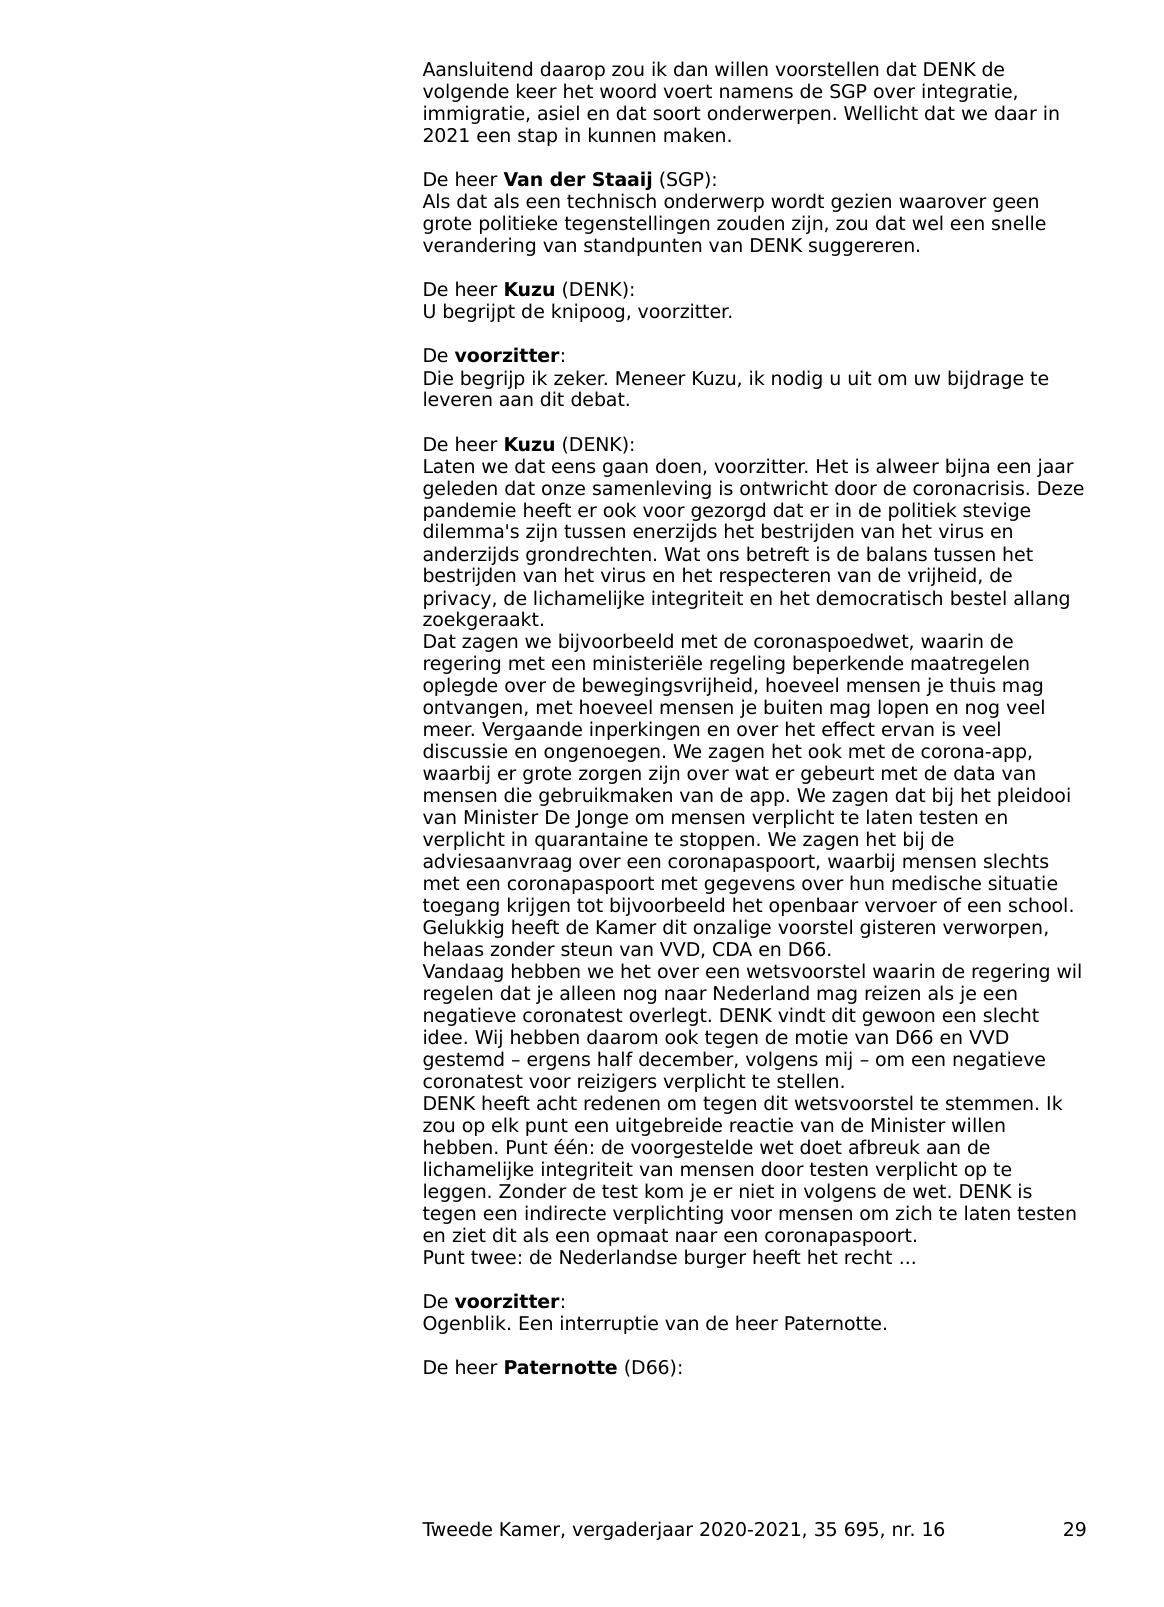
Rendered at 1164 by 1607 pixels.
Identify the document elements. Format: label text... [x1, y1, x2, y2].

text Aansluitend daarop zou ik dan willen voorstellen dat DENK de volgende keer het woord voert namens de SGP over integratie, immigratie, asiel en dat soort onderwerpen. Wellicht dat we daar in 2021 een stap in kunnen maken. [422, 59, 1087, 147]
text De voorzitter: [422, 1291, 1087, 1313]
text DENK heeft acht redenen om tegen dit wetsvoorstel te stemmen. Ik zou op elk punt een uitgebreide reactie van de Minister willen hebben. Punt één: de voorgestelde wet doet afbreuk aan de lichamelijke integriteit van mensen door testen verplicht op te leggen. Zonder de test kom je er niet in volgens de wet. DENK is tegen een indirecte verplichting voor mensen om zich te laten testen en ziet dit als een opmaat naar een coronapaspoort. [422, 1093, 1087, 1247]
text Vandaag hebben we het over een wetsvoorstel waarin de regering wil regelen dat je alleen nog naar Nederland mag reizen als je een negatieve coronatest overlegt. DENK vindt dit gewoon een slecht idee. Wij hebben daarom ook tegen de motie van D66 en VVD gestemd – ergens half december, volgens mij – om een negatieve coronatest voor reizigers verplicht te stellen. [422, 961, 1087, 1093]
text U begrijpt de knipoog, voorzitter. [422, 301, 1087, 323]
text De voorzitter: [422, 345, 1087, 367]
text De heer Paternotte (D66): [422, 1357, 1087, 1379]
text Als dat als een technisch onderwerp wordt gezien waarover geen grote politieke tegenstellingen zouden zijn, zou dat wel een snelle verandering van standpunten van DENK suggereren. [422, 191, 1087, 257]
text Ogenblik. Een interruptie van de heer Paternotte. [422, 1313, 1087, 1335]
text Die begrijp ik zeker. Meneer Kuzu, ik nodig u uit om uw bijdrage te leveren aan dit debat. [422, 367, 1087, 411]
text De heer Kuzu (DENK): [422, 433, 1087, 456]
text Punt twee: de Nederlandse burger heeft het recht ... [422, 1247, 1087, 1269]
text Dat zagen we bijvoorbeeld met de coronaspoedwet, waarin de regering met een ministeriële regeling beperkende maatregelen oplegde over de bewegingsvrijheid, hoeveel mensen je thuis mag ontvangen, met hoeveel mensen je buiten mag lopen en nog veel meer. Vergaande inperkingen en over het effect ervan is veel discussie en ongenoegen. We zagen het ook met de corona-app, waarbij er grote zorgen zijn over wat er gebeurt met de data van mensen die gebruikmaken van de app. We zagen dat bij het pleidooi van Minister De Jonge om mensen verplicht te laten testen en verplicht in quarantaine te stoppen. We zagen het bij de adviesaanvraag over een coronapaspoort, waarbij mensen slechts met een coronapaspoort met gegevens over hun medische situatie toegang krijgen tot bijvoorbeeld het openbaar vervoer of een school. Gelukkig heeft de Kamer dit onzalige voorstel gisteren verworpen, helaas zonder steun van VVD, CDA en D66. [422, 631, 1087, 961]
text De heer Kuzu (DENK): [422, 279, 1087, 301]
text Laten we dat eens gaan doen, voorzitter. Het is alweer bijna een jaar geleden dat onze samenleving is ontwricht door de coronacrisis. Deze pandemie heeft er ook voor gezorgd dat er in de politiek stevige dilemma's zijn tussen enerzijds het bestrijden van het virus en anderzijds grondrechten. Wat ons betreft is de balans tussen het bestrijden van het virus en het respecteren van de vrijheid, de privacy, de lichamelijke integriteit en het democratisch bestel allang zoekgeraakt. [422, 456, 1087, 631]
text De heer Van der Staaij (SGP): [422, 169, 1087, 191]
